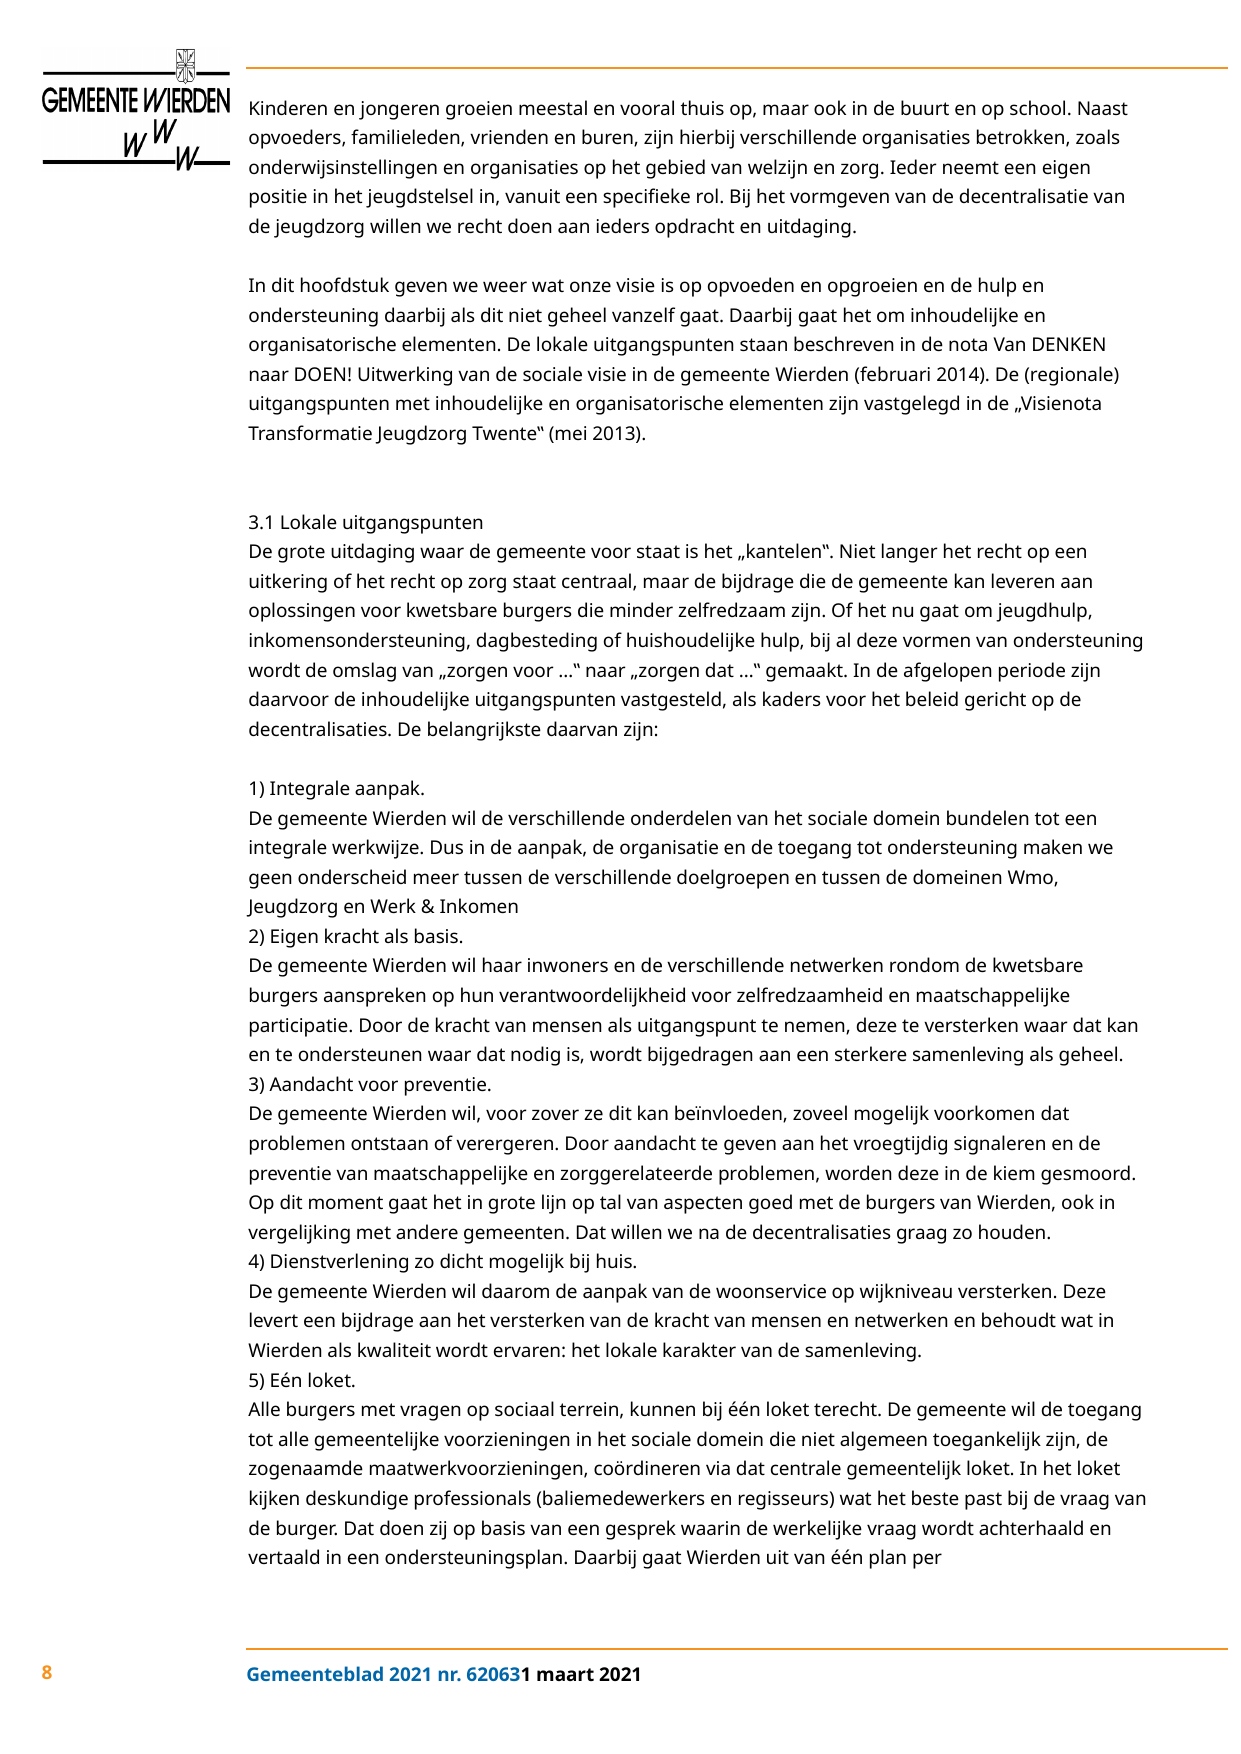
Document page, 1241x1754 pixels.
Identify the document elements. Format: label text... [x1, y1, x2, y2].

text 4) Dienstverlening zo dicht mogelijk bij huis. [248, 1248, 1152, 1274]
text 2) Eigen kracht als basis. [248, 923, 1152, 949]
text 3.1 Lokale uitgangspunten [248, 509, 1152, 535]
text De gemeente Wierden wil, voor zover ze dit kan beïnvloeden, zoveel mogelijk voorkomen dat problemen ontstaan of verergeren. Door aandacht te geven aan het vroegtijdig signaleren en de preventie van maatschappelijke en zorggerelateerde problemen, worden deze in de kiem gesmoord. Op dit moment gaat het in grote lijn op tal van aspecten goed met de burgers van Wierden, ook in vergelijking met andere gemeenten. Dat willen we na de decentralisaties graag zo houden. [248, 1101, 1152, 1245]
text Alle burgers met vragen op sociaal terrein, kunnen bij één loket terecht. De gemeente wil de toegang tot alle gemeentelijke voorzieningen in het sociale domein die niet algemeen toegankelijk zijn, de zogenaamde maatwerkvoorzieningen, coördineren via dat centrale gemeentelijk loket. In het loket kijken deskundige professionals (baliemedewerkers en regisseurs) wat het beste past bij de vraag van de burger. Dat doen zij op basis van een gesprek waarin de werkelijke vraag wordt achterhaald en vertaald in een ondersteuningsplan. Daarbij gaat Wierden uit van één plan per [248, 1396, 1152, 1570]
text 5) Eén loket. [248, 1367, 1152, 1393]
text 3) Aandacht voor preventie. [248, 1071, 1152, 1097]
text De gemeente Wierden wil daarom de aanpak van de woonservice op wijkniveau versterken. Deze levert een bijdrage aan het versterken van de kracht van mensen en netwerken en behoudt wat in Wierden als kwaliteit wordt ervaren: het lokale karakter van de samenleving. [248, 1278, 1152, 1363]
text De gemeente Wierden wil haar inwoners en de verschillende netwerken rondom de kwetsbare burgers aanspreken op hun verantwoordelijkheid voor zelfredzaamheid en maatschappelijke participatie. Door de kracht van mensen als uitgangspunt te nemen, deze te versterken waar dat kan en te ondersteunen waar dat nodig is, wordt bijgedragen aan een sterkere samenleving als geheel. [248, 953, 1152, 1067]
text Kinderen en jongeren groeien meestal en vooral thuis op, maar ook in de buurt en op school. Naast opvoeders, familieleden, vrienden en buren, zijn hierbij verschillende organisaties betrokken, zoals onderwijsinstellingen en organisaties op het gebied van welzijn en zorg. Ieder neemt een eigen positie in het jeugdstelsel in, vanuit een specifieke rol. Bij het vormgeven van de decentralisatie van de jeugdzorg willen we recht doen aan ieders opdracht en uitdaging. [248, 95, 1152, 239]
text In dit hoofdstuk geven we weer wat onze visie is op opvoeden en opgroeien en de hulp en ondersteuning daarbij als dit niet geheel vanzelf gaat. Daarbij gaat het om inhoudelijke en organisatorische elementen. De lokale uitgangspunten staan beschreven in de nota Van DENKEN naar DOEN! Uitwerking van de sociale visie in de gemeente Wierden (februari 2014). De (regionale) uitgangspunten met inhoudelijke en organisatorische elementen zijn vastgelegd in de „Visienota Transformatie Jeugdzorg Twente‟ (mei 2013). [248, 272, 1152, 446]
text De gemeente Wierden wil de verschillende onderdelen van het sociale domein bundelen tot een integrale werkwijze. Dus in de aanpak, de organisatie en de toegang tot ondersteuning maken we geen onderscheid meer tussen de verschillende doelgroepen en tussen de domeinen Wmo, Jeugdzorg en Werk & Inkomen [248, 805, 1152, 919]
picture [41, 47, 231, 172]
text 1) Integrale aanpak. [248, 775, 1152, 801]
text De grote uitdaging waar de gemeente voor staat is het „kantelen‟. Niet langer het recht op een uitkering of het recht op zorg staat centraal, maar de bijdrage die de gemeente kan leveren aan oplossingen voor kwetsbare burgers die minder zelfredzaam zijn. Of het nu gaat om jeugdhulp, inkomensondersteuning, dagbesteding of huishoudelijke hulp, bij al deze vormen van ondersteuning wordt de omslag van „zorgen voor …‟ naar „zorgen dat …‟ gemaakt. In de afgelopen periode zijn daarvoor de inhoudelijke uitgangspunten vastgesteld, als kaders voor het beleid gericht op de decentralisaties. De belangrijkste daarvan zijn: [248, 538, 1152, 742]
